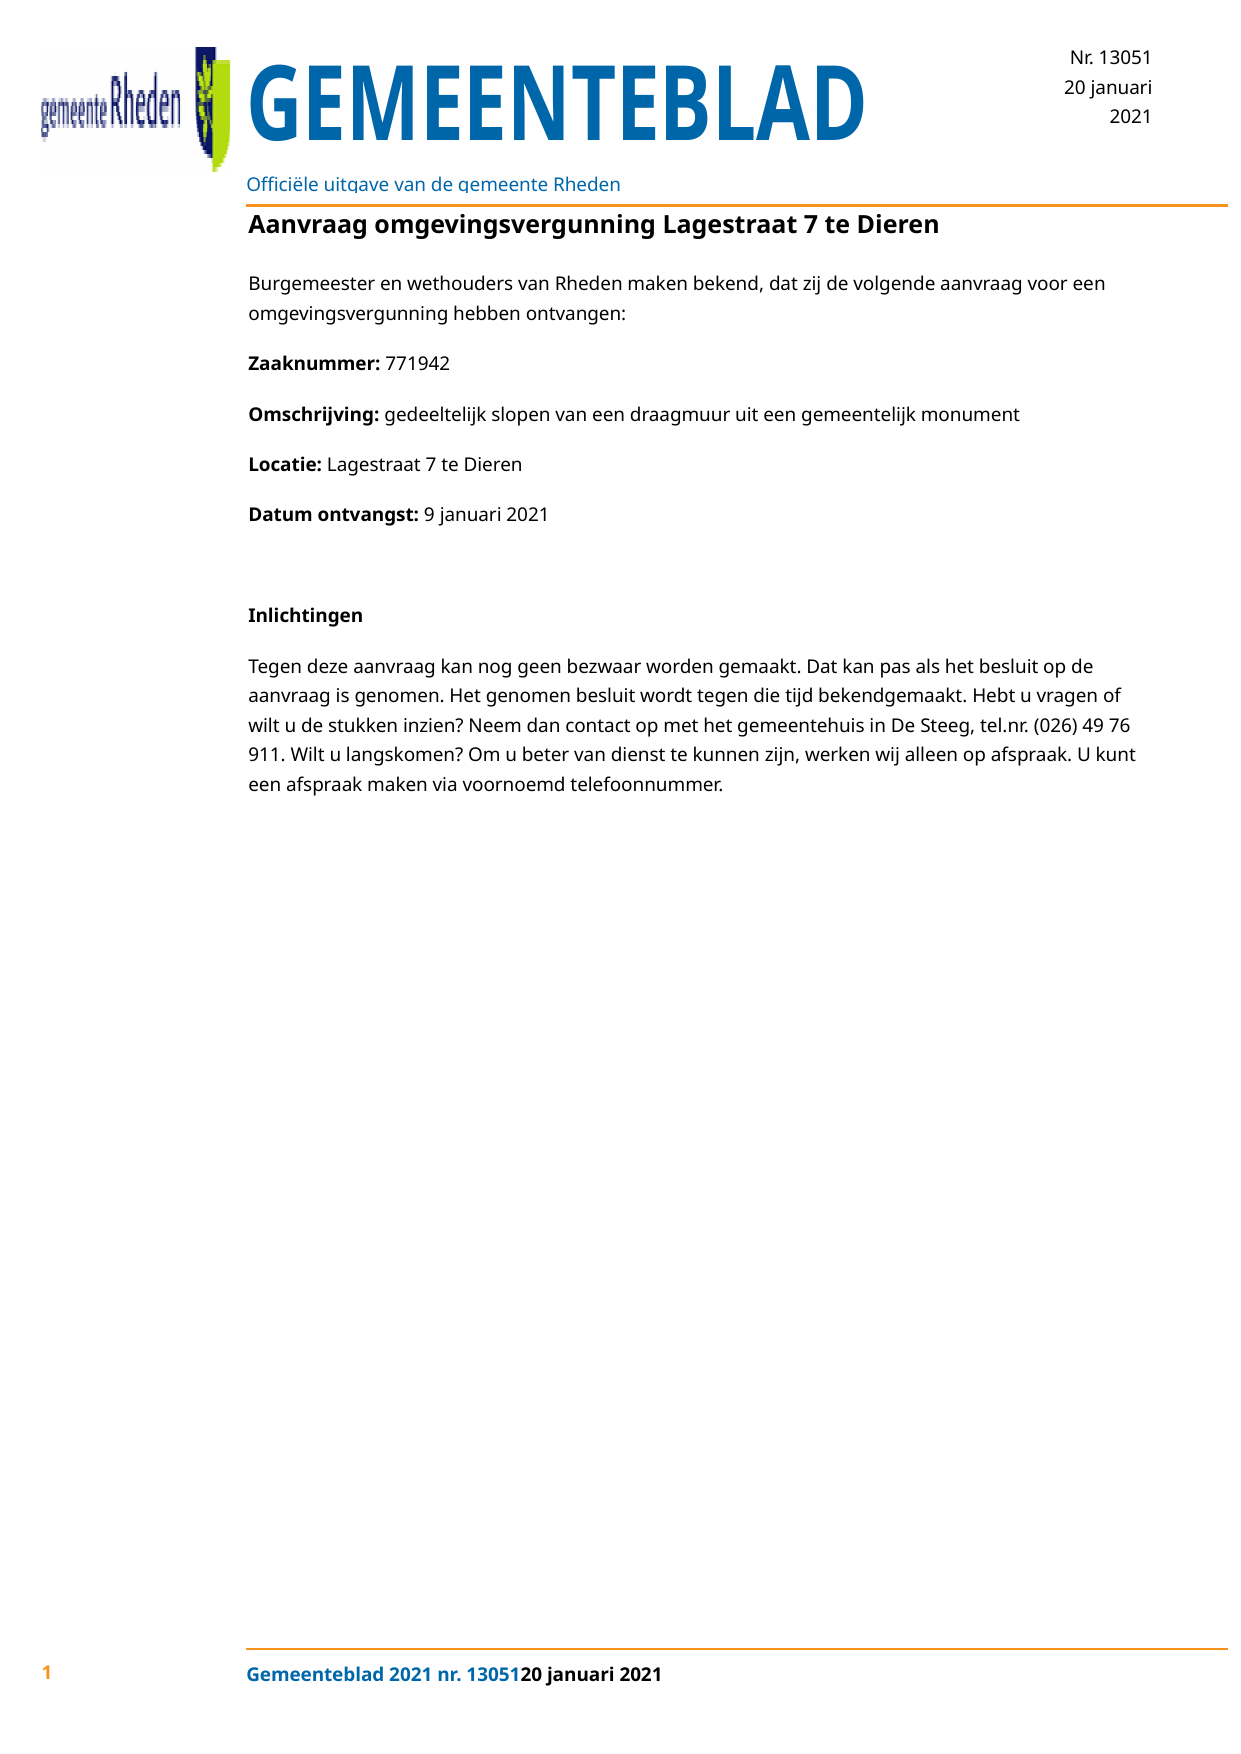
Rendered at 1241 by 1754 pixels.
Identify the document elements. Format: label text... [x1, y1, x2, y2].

text Inlichtingen [248, 602, 1152, 628]
text Omschrijving: gedeeltelijk slopen van een draagmuur uit een gemeentelijk monument [248, 401, 1152, 426]
text Datum ontvangst: 9 januari 2021 [248, 502, 1152, 527]
text Tegen deze aanvraag kan nog geen bezwaar worden gemaakt. Dat kan pas als het besluit op de aanvraag is genomen. Het genomen besluit wordt tegen die tijd bekendgemaakt. Hebt u vragen of wilt u de stukken inzien? Neem dan contact op met het gemeentehuis in De Steeg, tel.nr. (026) 49 76 911. Wilt u langskomen? Om u beter van dienst te kunnen zijn, werken wij alleen op afspraak. U kunt een afspraak maken via voornoemd telefoonnummer. [248, 653, 1152, 797]
text Locatie: Lagestraat 7 te Dieren [248, 451, 1152, 477]
text Zaaknummer: 771942 [248, 350, 1152, 376]
text Burgemeester en wethouders van Rheden maken bekend, dat zij de volgende aanvraag voor een omgevingsvergunning hebben ontvangen: [248, 270, 1152, 326]
picture [41, 47, 231, 172]
text Aanvraag omgevingsvergunning Lagestraat 7 te Dieren [248, 207, 1152, 241]
